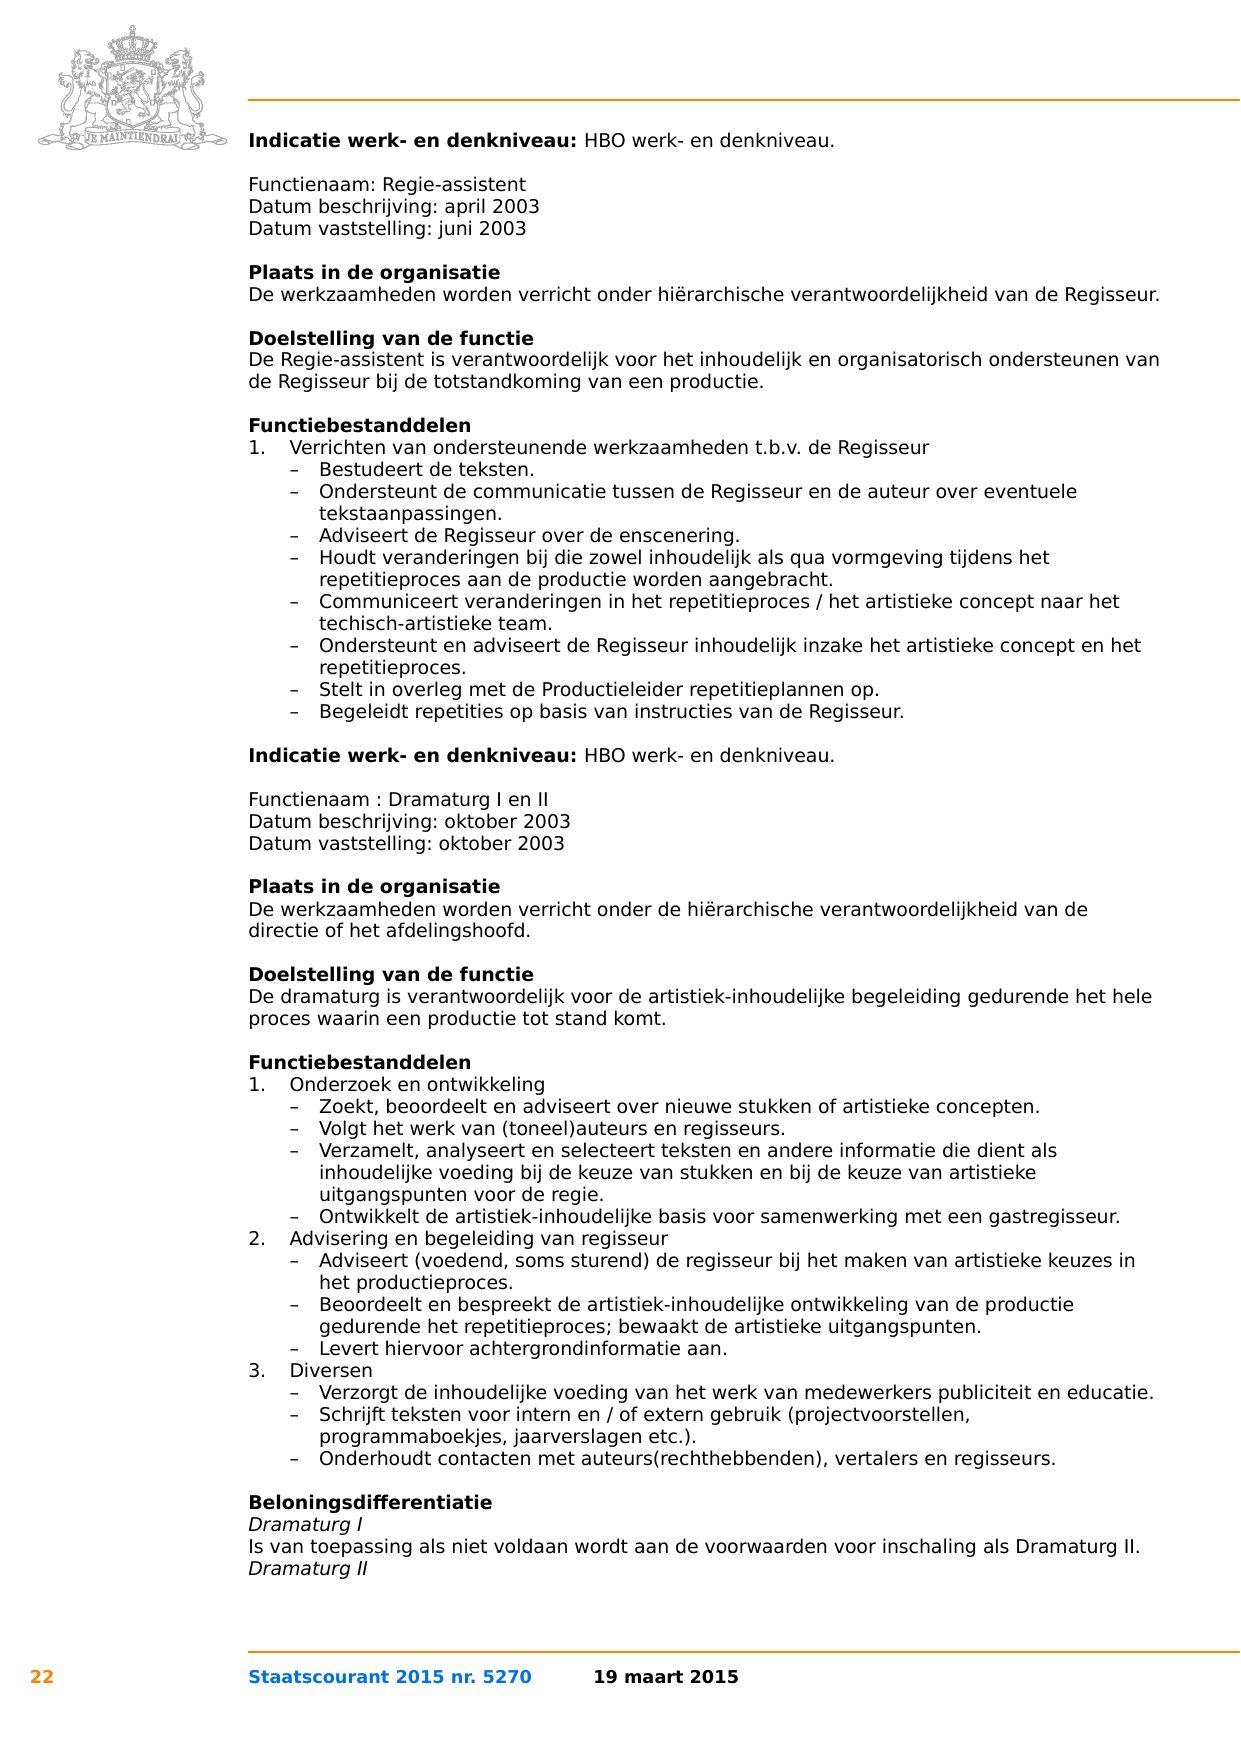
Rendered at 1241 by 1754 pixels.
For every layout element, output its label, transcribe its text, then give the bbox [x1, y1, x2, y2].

text – Begeleidt repetities op basis van instructies van de Regisseur. [289, 701, 1163, 723]
text – Adviseert (voedend, soms sturend) de regisseur bij het maken van artistieke keuzes in het productieproces. [289, 1250, 1163, 1294]
text Dramaturg II [248, 1557, 1163, 1579]
text Datum vaststelling: juni 2003 [248, 218, 1163, 240]
text – Ondersteunt de communicatie tussen de Regisseur en de auteur over eventuele tekstaanpassingen. [289, 481, 1163, 525]
text De werkzaamheden worden verricht onder de hiërarchische verantwoordelijkheid van de directie of het afdelingshoofd. [248, 898, 1163, 942]
text 3. Diversen [248, 1360, 1163, 1382]
text – Ondersteunt en adviseert de Regisseur inhoudelijk inzake het artistieke concept en het repetitieproces. [289, 635, 1163, 679]
text – Communiceert veranderingen in het repetitieproces / het artistieke concept naar het techisch-artistieke team. [289, 591, 1163, 635]
text – Levert hiervoor achtergrondinformatie aan. [289, 1338, 1163, 1360]
text – Stelt in overleg met de Productieleider repetitieplannen op. [289, 679, 1163, 701]
picture [38, 25, 227, 150]
text – Houdt veranderingen bij die zowel inhoudelijk als qua vormgeving tijdens het repetitieproces aan de productie worden aangebracht. [289, 547, 1163, 591]
text 2. Advisering en begeleiding van regisseur [248, 1228, 1163, 1250]
text Indicatie werk- en denkniveau: HBO werk- en denkniveau. [248, 745, 1163, 767]
text Functiebestanddelen [248, 1052, 1163, 1074]
text Datum beschrijving: april 2003 [248, 196, 1163, 218]
text Datum beschrijving: oktober 2003 [248, 811, 1163, 833]
text De Regie-assistent is verantwoordelijk voor het inhoudelijk en organisatorisch ondersteunen van de Regisseur bij de totstandkoming van een productie. [248, 349, 1163, 393]
text 1. Onderzoek en ontwikkeling [248, 1074, 1163, 1096]
text – Ontwikkelt de artistiek-inhoudelijke basis voor samenwerking met een gastregisseur. [289, 1206, 1163, 1228]
text Doelstelling van de functie [248, 327, 1163, 349]
text – Schrijft teksten voor intern en / of extern gebruik (projectvoorstellen, programmaboekjes, jaarverslagen etc.). [289, 1404, 1163, 1448]
text – Adviseert de Regisseur over de enscenering. [289, 525, 1163, 547]
text De dramaturg is verantwoordelijk voor de artistiek-inhoudelijke begeleiding gedurende het hele proces waarin een productie tot stand komt. [248, 986, 1163, 1030]
text Indicatie werk- en denkniveau: HBO werk- en denkniveau. [248, 130, 1163, 152]
text Datum vaststelling: oktober 2003 [248, 833, 1163, 854]
text Functiebestanddelen [248, 415, 1163, 437]
text – Verzorgt de inhoudelijke voeding van het werk van medewerkers publiciteit en educatie. [289, 1382, 1163, 1404]
text – Bestudeert de teksten. [289, 459, 1163, 481]
text Functienaam : Dramaturg I en II [248, 789, 1163, 811]
text – Beoordeelt en bespreekt de artistiek-inhoudelijke ontwikkeling van de productie gedurende het repetitieproces; bewaakt de artistieke uitgangspunten. [289, 1294, 1163, 1338]
text – Onderhoudt contacten met auteurs(rechthebbenden), vertalers en regisseurs. [289, 1448, 1163, 1470]
text – Zoekt, beoordeelt en adviseert over nieuwe stukken of artistieke concepten. [289, 1096, 1163, 1118]
text Plaats in de organisatie [248, 876, 1163, 898]
text – Volgt het werk van (toneel)auteurs en regisseurs. [289, 1118, 1163, 1140]
text Functienaam: Regie-assistent [248, 174, 1163, 196]
text Doelstelling van de functie [248, 964, 1163, 986]
text 1. Verrichten van ondersteunende werkzaamheden t.b.v. de Regisseur [248, 437, 1163, 459]
text Is van toepassing als niet voldaan wordt aan de voorwaarden voor inschaling als Dramaturg II. [248, 1536, 1163, 1557]
text De werkzaamheden worden verricht onder hiërarchische verantwoordelijkheid van de Regisseur. [248, 283, 1163, 306]
text Plaats in de organisatie [248, 262, 1163, 283]
text – Verzamelt, analyseert en selecteert teksten en andere informatie die dient als inhoudelijke voeding bij de keuze van stukken en bij de keuze van artistieke uitgangspunten voor de regie. [289, 1140, 1163, 1206]
text Beloningsdifferentiatie [248, 1492, 1163, 1513]
text Dramaturg I [248, 1513, 1163, 1536]
